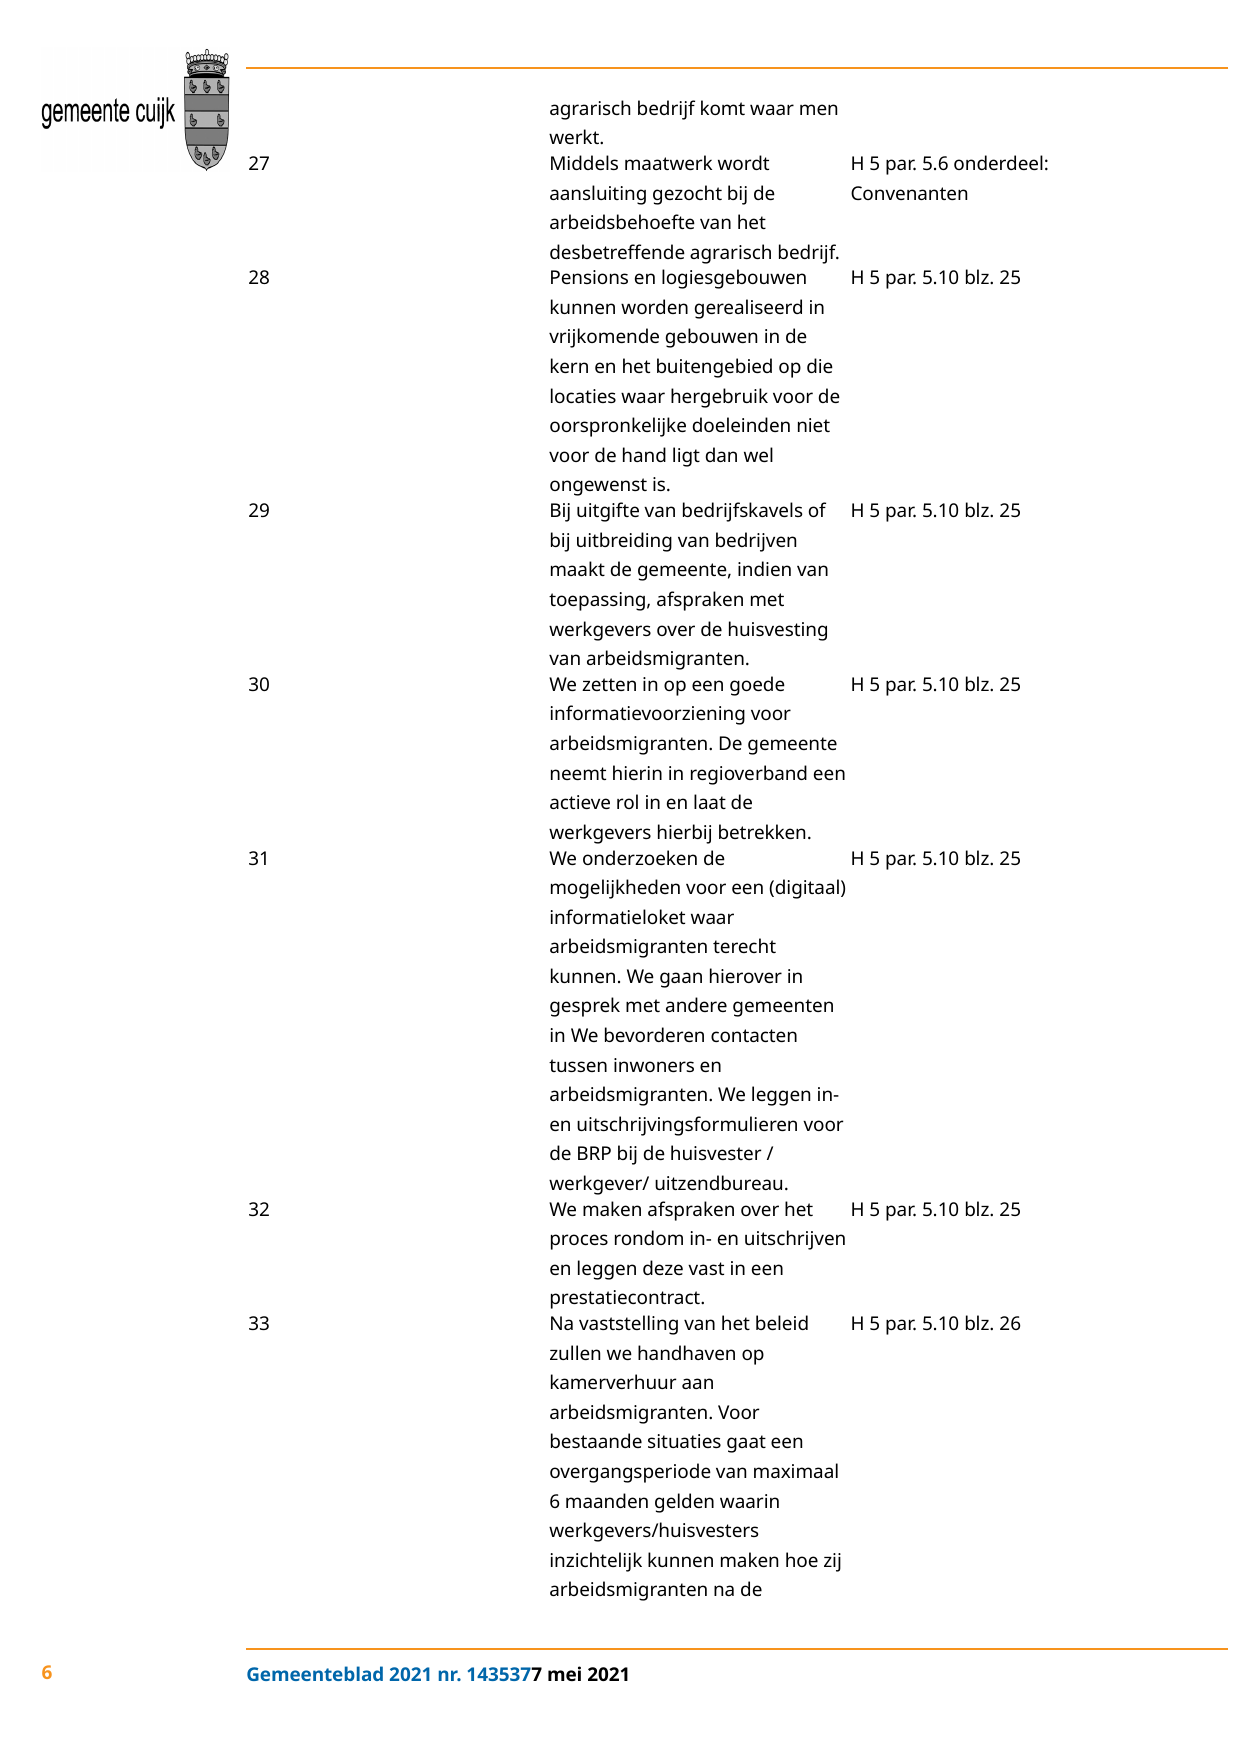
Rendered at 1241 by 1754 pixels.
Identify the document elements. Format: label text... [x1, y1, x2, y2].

table_cell We onderzoeken de mogelijkheden voor een (digitaal) informatieloket waar arbeidsmigranten terecht kunnen. We gaan hierover in gesprek met andere gemeenten in We bevorderen contacten tussen inwoners en arbeidsmigranten. We leggen in- en uitschrijvingsformulieren voor de BRP bij de huisvester / werkgever/ uitzendbureau. [549, 845, 850, 1196]
table_cell Pensions en logiesgebouwen kunnen worden gerealiseerd in vrijkomende gebouwen in de kern en het buitengebied op die locaties waar hergebruik voor de oorspronkelijke doeleinden niet voor de hand ligt dan wel ongewenst is. [549, 265, 850, 497]
table_cell agrarisch bedrijf komt waar men werkt. [549, 95, 850, 150]
table_cell We zetten in op een goede informatievoorziening voor arbeidsmigranten. De gemeente neemt hierin in regioverband een actieve rol in en laat de werkgevers hierbij betrekken. [549, 671, 850, 845]
table_cell 27 [248, 150, 549, 264]
table_cell Middels maatwerk wordt aansluiting gezocht bij de arbeidsbehoefte van het desbetreffende agrarisch bedrijf. [549, 150, 850, 264]
picture [41, 47, 231, 172]
table_cell We maken afspraken over het proces rondom in- en uitschrijven en leggen deze vast in een prestatiecontract. [549, 1196, 850, 1310]
table_cell H 5 par. 5.10 blz. 25 [850, 671, 1152, 845]
table_cell Bij uitgifte van bedrijfskavels of bij uitbreiding van bedrijven maakt de gemeente, indien van toepassing, afspraken met werkgevers over de huisvesting van arbeidsmigranten. [549, 498, 850, 671]
table_cell H 5 par. 5.10 blz. 25 [850, 1196, 1152, 1310]
table_cell H 5 par. 5.6 onderdeel: Convenanten [850, 150, 1152, 264]
table_cell 30 [248, 671, 549, 845]
table_cell H 5 par. 5.10 blz. 25 [850, 265, 1152, 497]
table_cell Na vaststelling van het beleid zullen we handhaven op kamerverhuur aan arbeidsmigranten. Voor bestaande situaties gaat een overgangsperiode van maximaal 6 maanden gelden waarin werkgevers/huisvesters inzichtelijk kunnen maken hoe zij arbeidsmigranten na de [549, 1310, 850, 1602]
table_cell 32 [248, 1196, 549, 1310]
table_cell [248, 95, 549, 150]
table_cell 28 [248, 265, 549, 497]
table_cell 33 [248, 1310, 549, 1602]
table_cell [850, 95, 1152, 150]
table_cell 29 [248, 498, 549, 671]
table_cell 31 [248, 845, 549, 1196]
table_cell H 5 par. 5.10 blz. 25 [850, 498, 1152, 671]
table_cell H 5 par. 5.10 blz. 25 [850, 845, 1152, 1196]
table_cell H 5 par. 5.10 blz. 26 [850, 1310, 1152, 1602]
